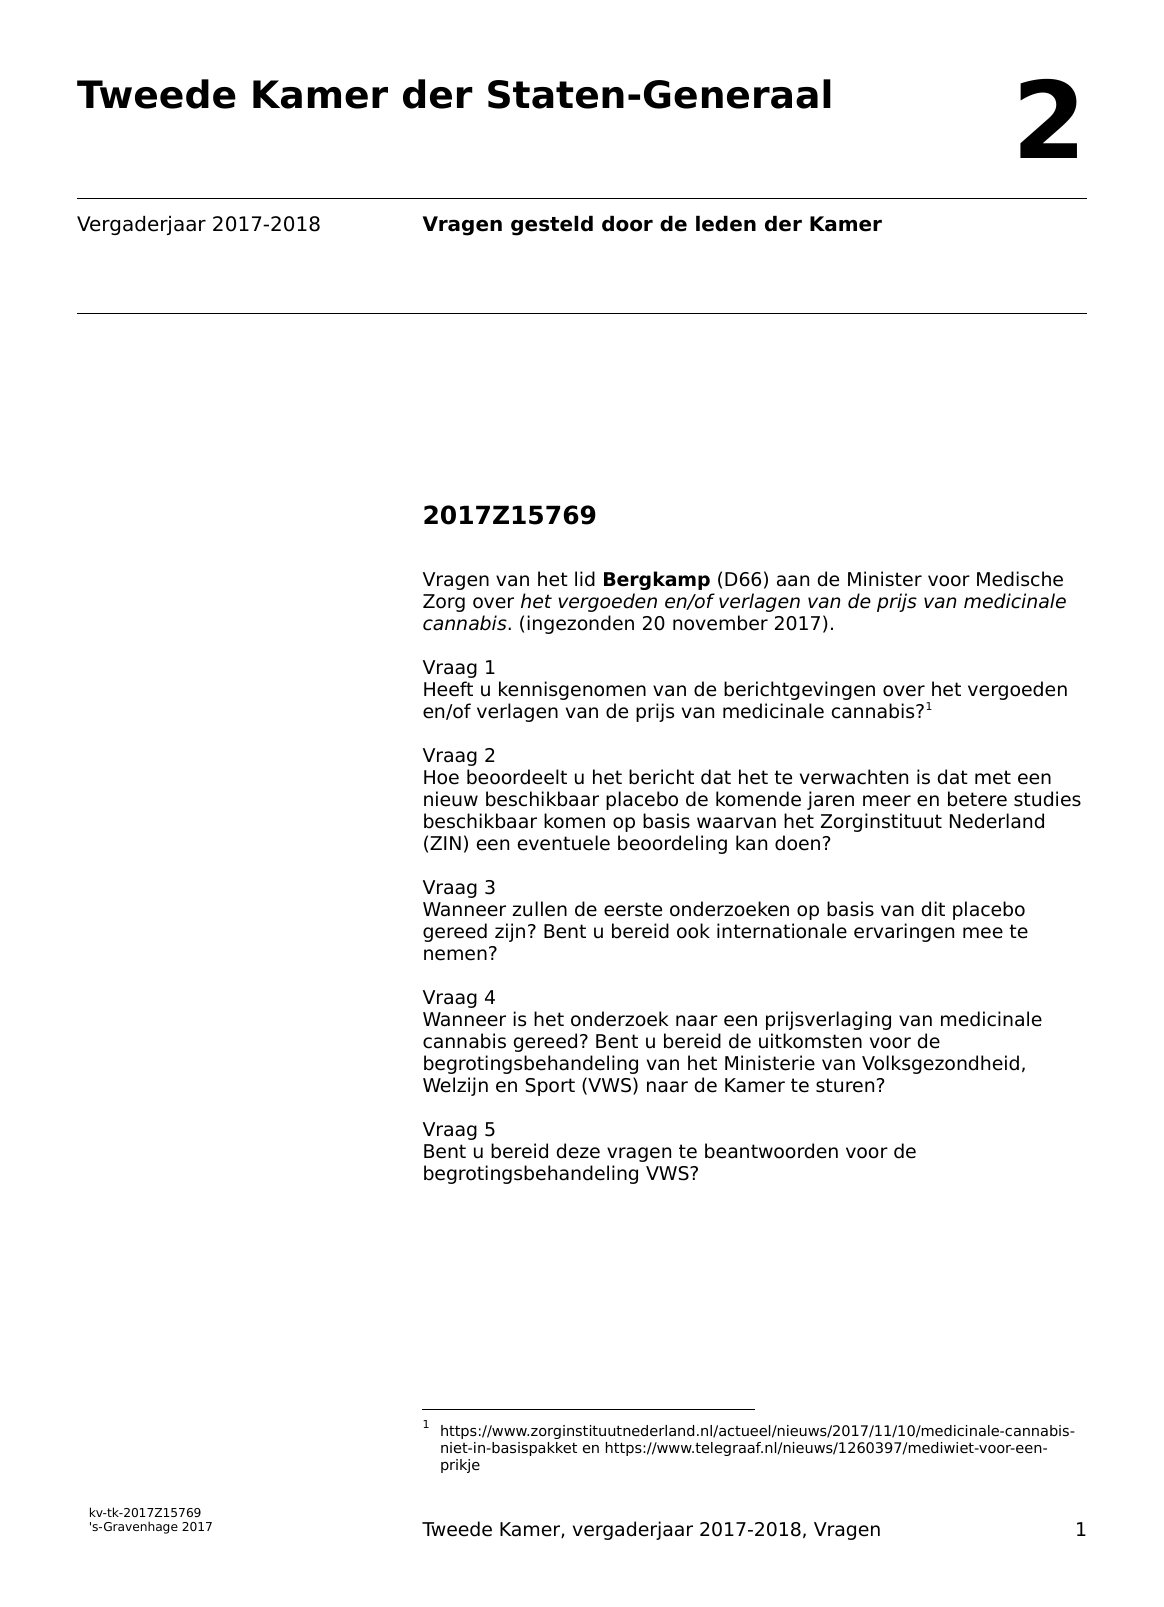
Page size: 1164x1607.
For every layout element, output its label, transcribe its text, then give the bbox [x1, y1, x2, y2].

table_header Tweede Kamer der Staten-Generaal [77, 59, 886, 198]
text Vraag 3 [422, 877, 1087, 899]
table_cell Vragen gesteld door de leden der Kamer [422, 199, 1087, 313]
text Wanneer zullen de eerste onderzoeken op basis van dit placebo gereed zijn? Bent u bereid ook internationale ervaringen mee te nemen? [422, 899, 1087, 965]
text Vraag 2 [422, 745, 1087, 767]
text kv-tk-2017Z15769 [88, 1506, 323, 1520]
text 's-Gravenhage 2017 [88, 1520, 323, 1534]
text Vragen van het lid Bergkamp (D66) aan de Minister voor Medische Zorg over het vergoeden en/of verlagen van de prijs van medicinale cannabis. (ingezonden 20 november 2017). [422, 569, 1087, 635]
text Vraag 4 [422, 987, 1087, 1009]
table_header 2 [886, 59, 1087, 198]
text Bent u bereid deze vragen te beantwoorden voor de begrotingsbehandeling VWS? [422, 1141, 1087, 1185]
text 2017Z15769 [422, 501, 1087, 531]
text Vraag 5 [422, 1119, 1087, 1141]
text Wanneer is het onderzoek naar een prijsverlaging van medicinale cannabis gereed? Bent u bereid de uitkomsten voor de begrotingsbehandeling van het Ministerie van Volksgezondheid, Welzijn en Sport (VWS) naar de Kamer te sturen? [422, 1009, 1087, 1097]
text Vraag 1 [422, 657, 1087, 679]
text https://www.zorginstituutnederland.nl/actueel/nieuws/2017/11/10/medicinale-cannabis-niet-in-basispakket en https://www.telegraaf.nl/nieuws/1260397/mediwiet-voor-een-prikje [422, 1418, 1087, 1474]
text Hoe beoordeelt u het bericht dat het te verwachten is dat met een nieuw beschikbaar placebo de komende jaren meer en betere studies beschikbaar komen op basis waarvan het Zorginstituut Nederland (ZIN) een eventuele beoordeling kan doen? [422, 767, 1087, 855]
table_cell Vergaderjaar 2017-2018 [77, 199, 422, 313]
text Heeft u kennisgenomen van de berichtgevingen over het vergoeden en/of verlagen van de prijs van medicinale cannabis? [422, 679, 1087, 723]
